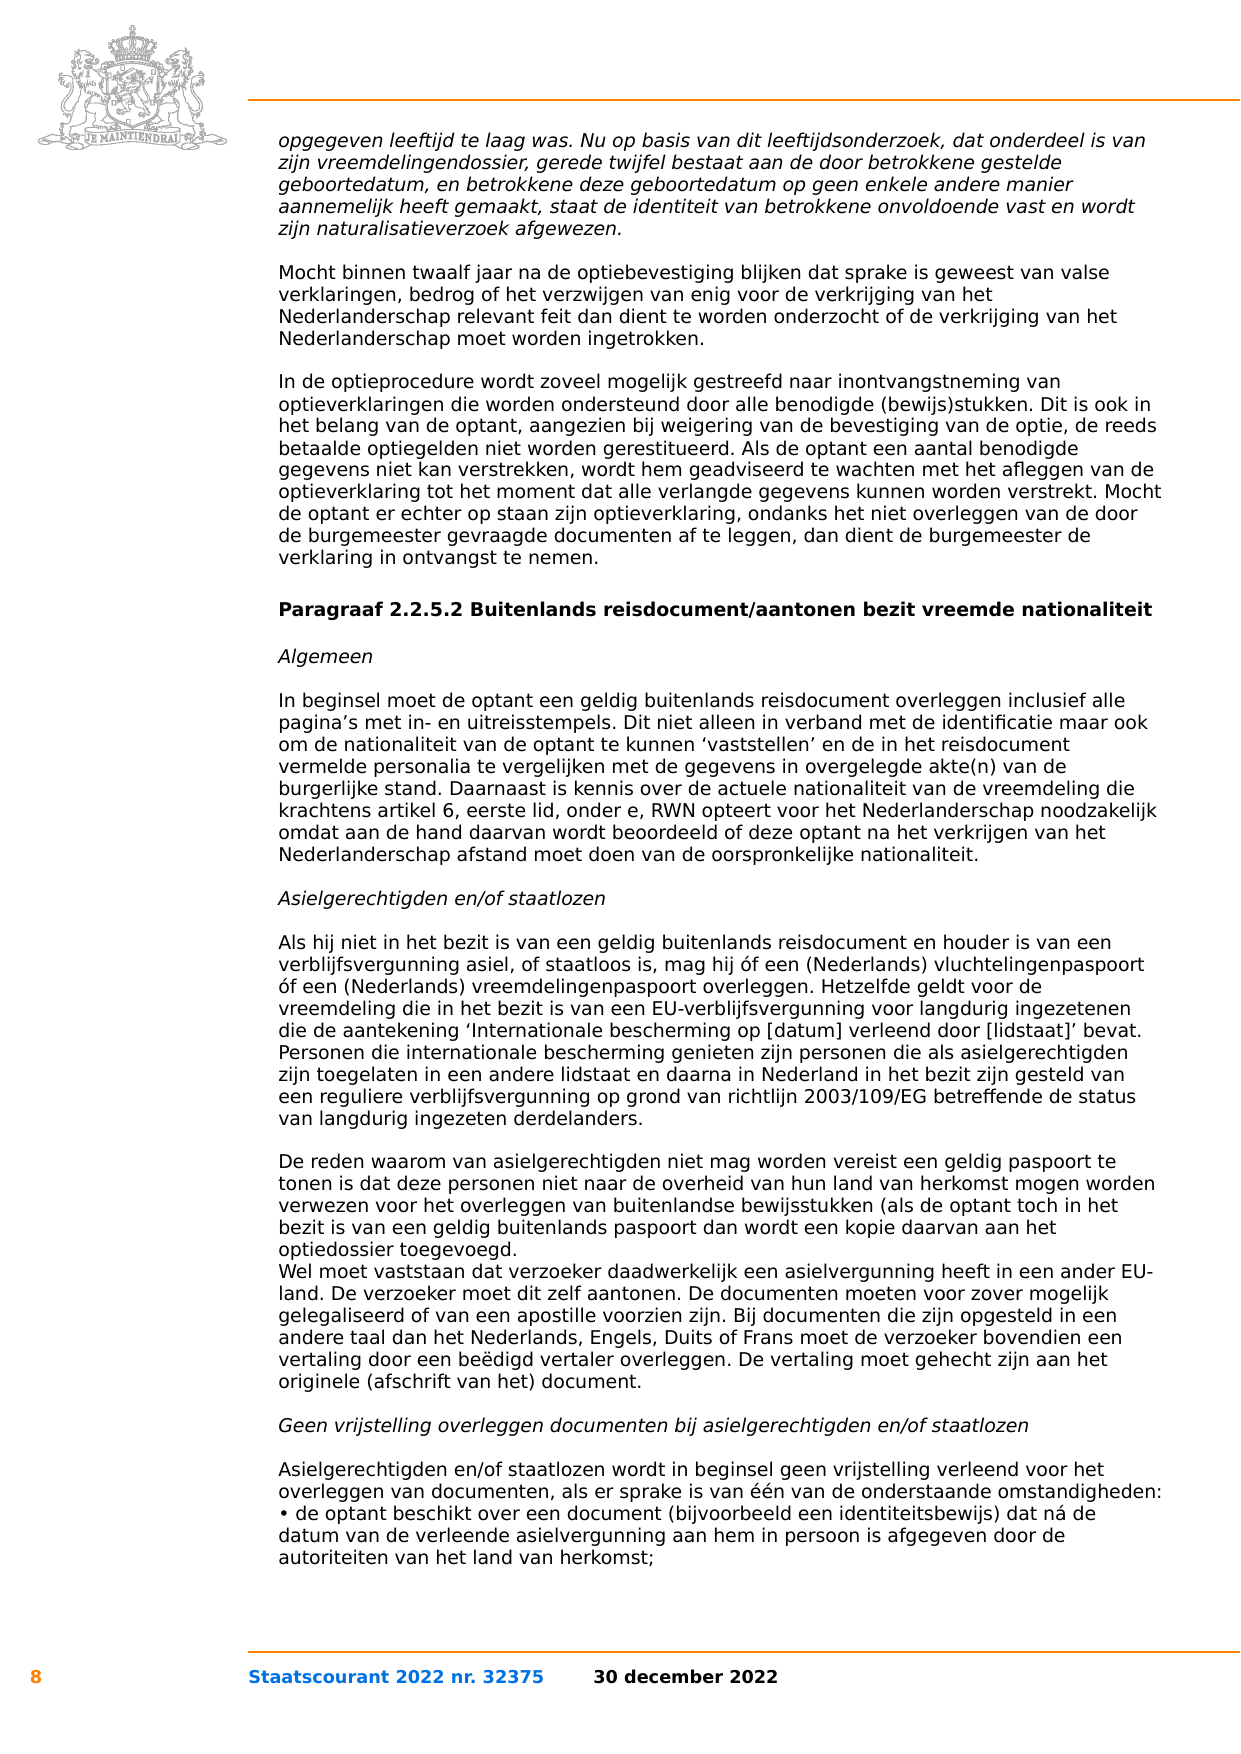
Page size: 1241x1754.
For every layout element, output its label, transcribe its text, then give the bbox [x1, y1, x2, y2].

text In beginsel moet de optant een geldig buitenlands reisdocument overleggen inclusief alle pagina’s met in- en uitreisstempels. Dit niet alleen in verband met de identificatie maar ook om de nationaliteit van de optant te kunnen ‘vaststellen’ en de in het reisdocument vermelde personalia te vergelijken met de gegevens in overgelegde akte(n) van de burgerlijke stand. Daarnaast is kennis over de actuele nationaliteit van de vreemdeling die krachtens artikel 6, eerste lid, onder e, RWN opteert voor het Nederlanderschap noodzakelijk omdat aan de hand daarvan wordt beoordeeld of deze optant na het verkrijgen van het Nederlanderschap afstand moet doen van de oorspronkelijke nationaliteit. [278, 690, 1163, 866]
subtitle Algemeen [278, 646, 1163, 668]
picture [38, 25, 227, 150]
text Wel moet vaststaan dat verzoeker daadwerkelijk een asielvergunning heeft in een ander EU-land. De verzoeker moet dit zelf aantonen. De documenten moeten voor zover mogelijk gelegaliseerd of van een apostille voorzien zijn. Bij documenten die zijn opgesteld in een andere taal dan het Nederlands, Engels, Duits of Frans moet de verzoeker bovendien een vertaling door een beëdigd vertaler overleggen. De vertaling moet gehecht zijn aan het originele (afschrift van het) document. [278, 1261, 1163, 1393]
text De reden waarom van asielgerechtigden niet mag worden vereist een geldig paspoort te tonen is dat deze personen niet naar de overheid van hun land van herkomst mogen worden verwezen voor het overleggen van buitenlandse bewijsstukken (als de optant toch in het bezit is van een geldig buitenlands paspoort dan wordt een kopie daarvan aan het optiedossier toegevoegd. [278, 1151, 1163, 1261]
text Mocht binnen twaalf jaar na de optiebevestiging blijken dat sprake is geweest van valse verklaringen, bedrog of het verzwijgen van enig voor de verkrijging van het Nederlanderschap relevant feit dan dient te worden onderzocht of de verkrijging van het Nederlanderschap moet worden ingetrokken. [278, 262, 1163, 349]
text opgegeven leeftijd te laag was. Nu op basis van dit leeftijdsonderzoek, dat onderdeel is van zijn vreemdelingendossier, gerede twijfel bestaat aan de door betrokkene gestelde geboortedatum, en betrokkene deze geboortedatum op geen enkele andere manier aannemelijk heeft gemaakt, staat de identiteit van betrokkene onvoldoende vast en wordt zijn naturalisatieverzoek afgewezen. [278, 130, 1163, 240]
text Asielgerechtigden en/of staatlozen wordt in beginsel geen vrijstelling verleend voor het overleggen van documenten, als er sprake is van één van de onderstaande omstandigheden: [278, 1459, 1163, 1503]
text • de optant beschikt over een document (bijvoorbeeld een identiteitsbewijs) dat ná de datum van de verleende asielvergunning aan hem in persoon is afgegeven door de autoriteiten van het land van herkomst; [278, 1503, 1163, 1569]
subtitle Paragraaf 2.2.5.2 Buitenlands reisdocument/aantonen bezit vreemde nationaliteit [278, 599, 1163, 621]
subtitle Geen vrijstelling overleggen documenten bij asielgerechtigden en/of staatlozen [278, 1415, 1163, 1437]
text Als hij niet in het bezit is van een geldig buitenlands reisdocument en houder is van een verblijfsvergunning asiel, of staatloos is, mag hij óf een (Nederlands) vluchtelingenpaspoort óf een (Nederlands) vreemdelingenpaspoort overleggen. Hetzelfde geldt voor de vreemdeling die in het bezit is van een EU-verblijfsvergunning voor langdurig ingezetenen die de aantekening ‘Internationale bescherming op [datum] verleend door [lidstaat]’ bevat. Personen die internationale bescherming genieten zijn personen die als asielgerechtigden zijn toegelaten in een andere lidstaat en daarna in Nederland in het bezit zijn gesteld van een reguliere verblijfsvergunning op grond van richtlijn 2003/109/EG betreffende de status van langdurig ingezeten derdelanders. [278, 932, 1163, 1129]
subtitle Asielgerechtigden en/of staatlozen [278, 888, 1163, 910]
text In de optieprocedure wordt zoveel mogelijk gestreefd naar inontvangstneming van optieverklaringen die worden ondersteund door alle benodigde (bewijs)stukken. Dit is ook in het belang van de optant, aangezien bij weigering van de bevestiging van de optie, de reeds betaalde optiegelden niet worden gerestitueerd. Als de optant een aantal benodigde gegevens niet kan verstrekken, wordt hem geadviseerd te wachten met het afleggen van de optieverklaring tot het moment dat alle verlangde gegevens kunnen worden verstrekt. Mocht de optant er echter op staan zijn optieverklaring, ondanks het niet overleggen van de door de burgemeester gevraagde documenten af te leggen, dan dient de burgemeester de verklaring in ontvangst te nemen. [278, 371, 1163, 569]
